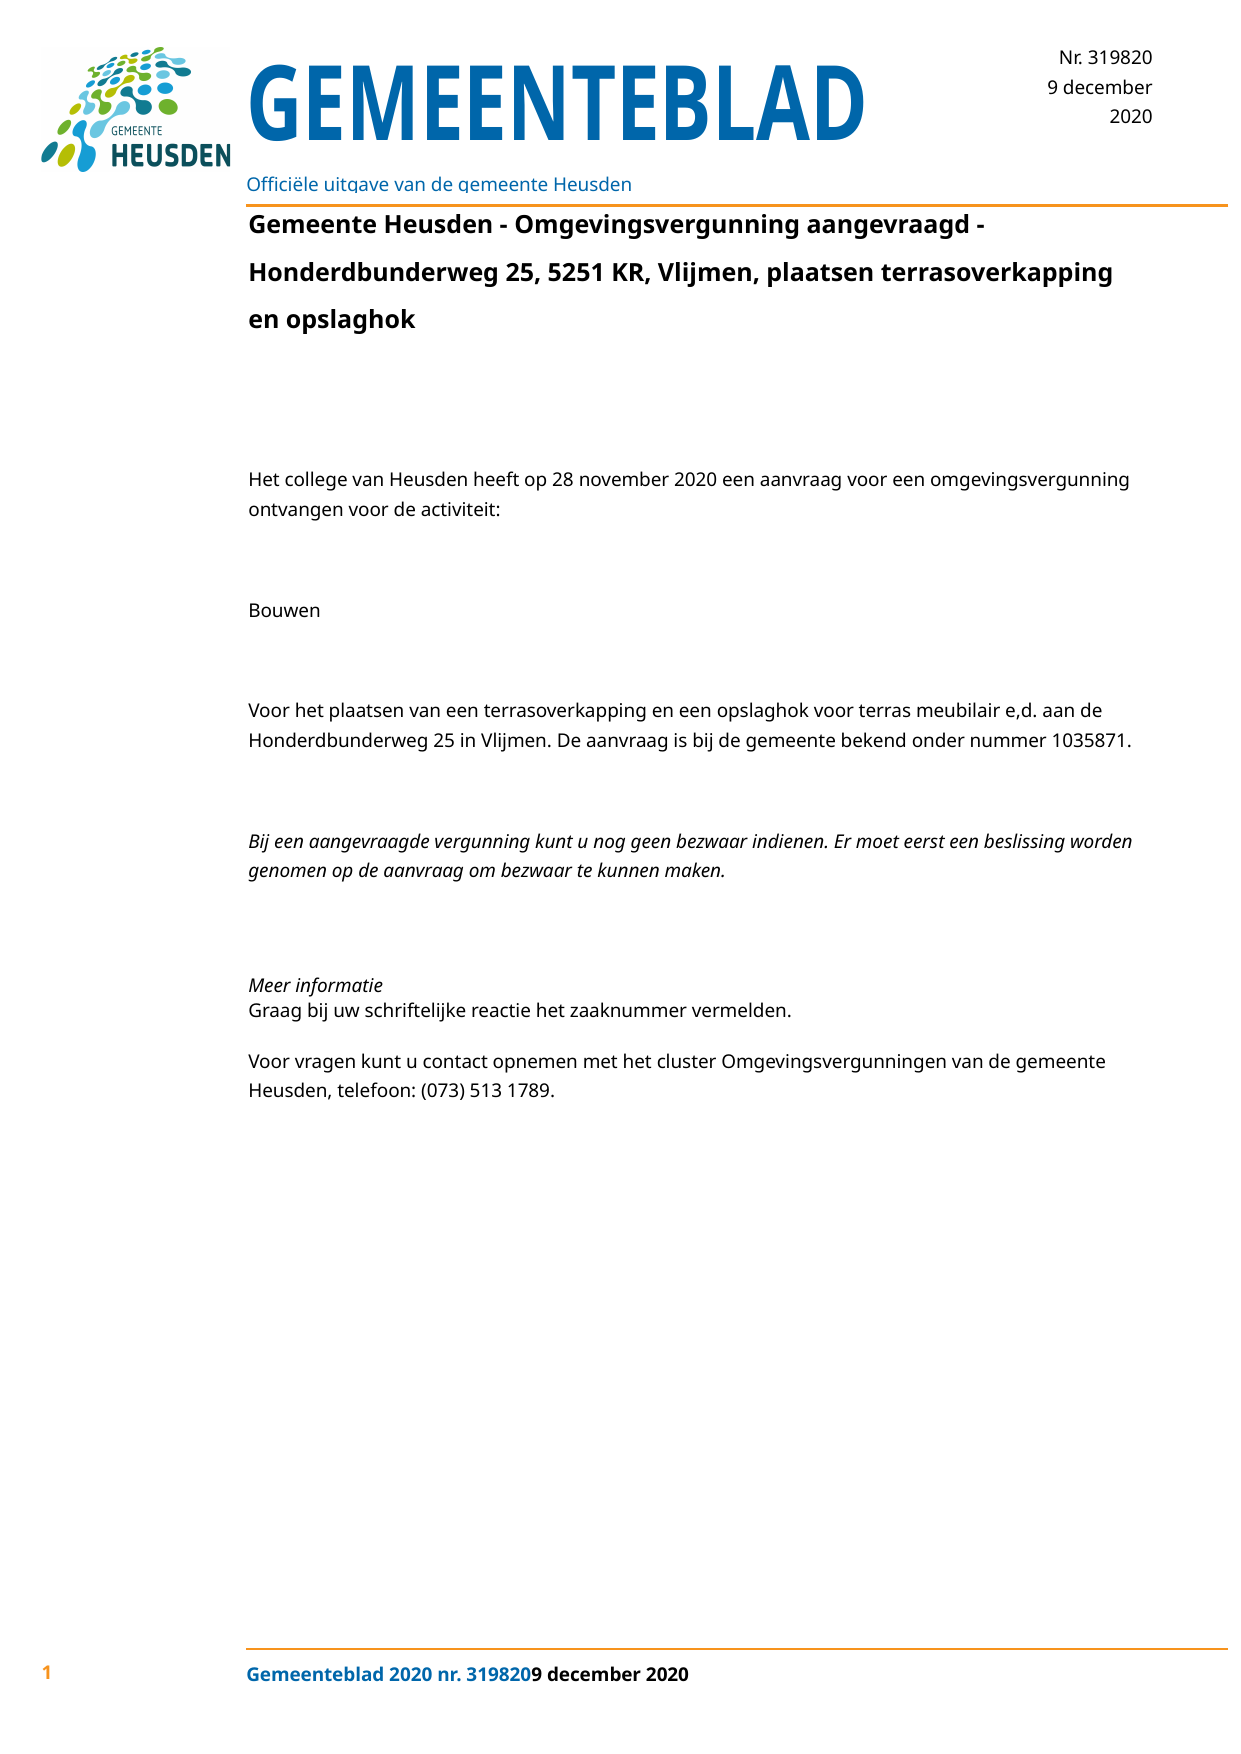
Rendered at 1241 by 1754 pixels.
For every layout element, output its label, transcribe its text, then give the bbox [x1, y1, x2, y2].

text Bij een aangevraagde vergunning kunt u nog geen bezwaar indienen. Er moet eerst een beslissing worden genomen op de aanvraag om bezwaar te kunnen maken. [248, 828, 1152, 883]
text Voor het plaatsen van een terrasoverkapping en een opslaghok voor terras meubilair e,d. aan de Honderdbunderweg 25 in Vlijmen. De aanvraag is bij de gemeente bekend onder nummer 1035871. [248, 698, 1152, 753]
text Het college van Heusden heeft op 28 november 2020 een aanvraag voor een omgevingsvergunning ontvangen voor de activiteit: [248, 466, 1152, 522]
text Voor vragen kunt u contact opnemen met het cluster Omgevingsvergunningen van de gemeente Heusden, telefoon: (073) 513 1789. [248, 1048, 1152, 1103]
text Bouwen [248, 597, 1152, 622]
picture [41, 47, 231, 172]
text Gemeente Heusden - Omgevingsvergunning aangevraagd - Honderdbunderweg 25, 5251 KR, Vlijmen, plaatsen terrasoverkapping en opslaghok [248, 207, 1152, 336]
text Graag bij uw schriftelijke reactie het zaaknummer vermelden. [248, 998, 1152, 1023]
text Meer informatie [248, 972, 1152, 998]
